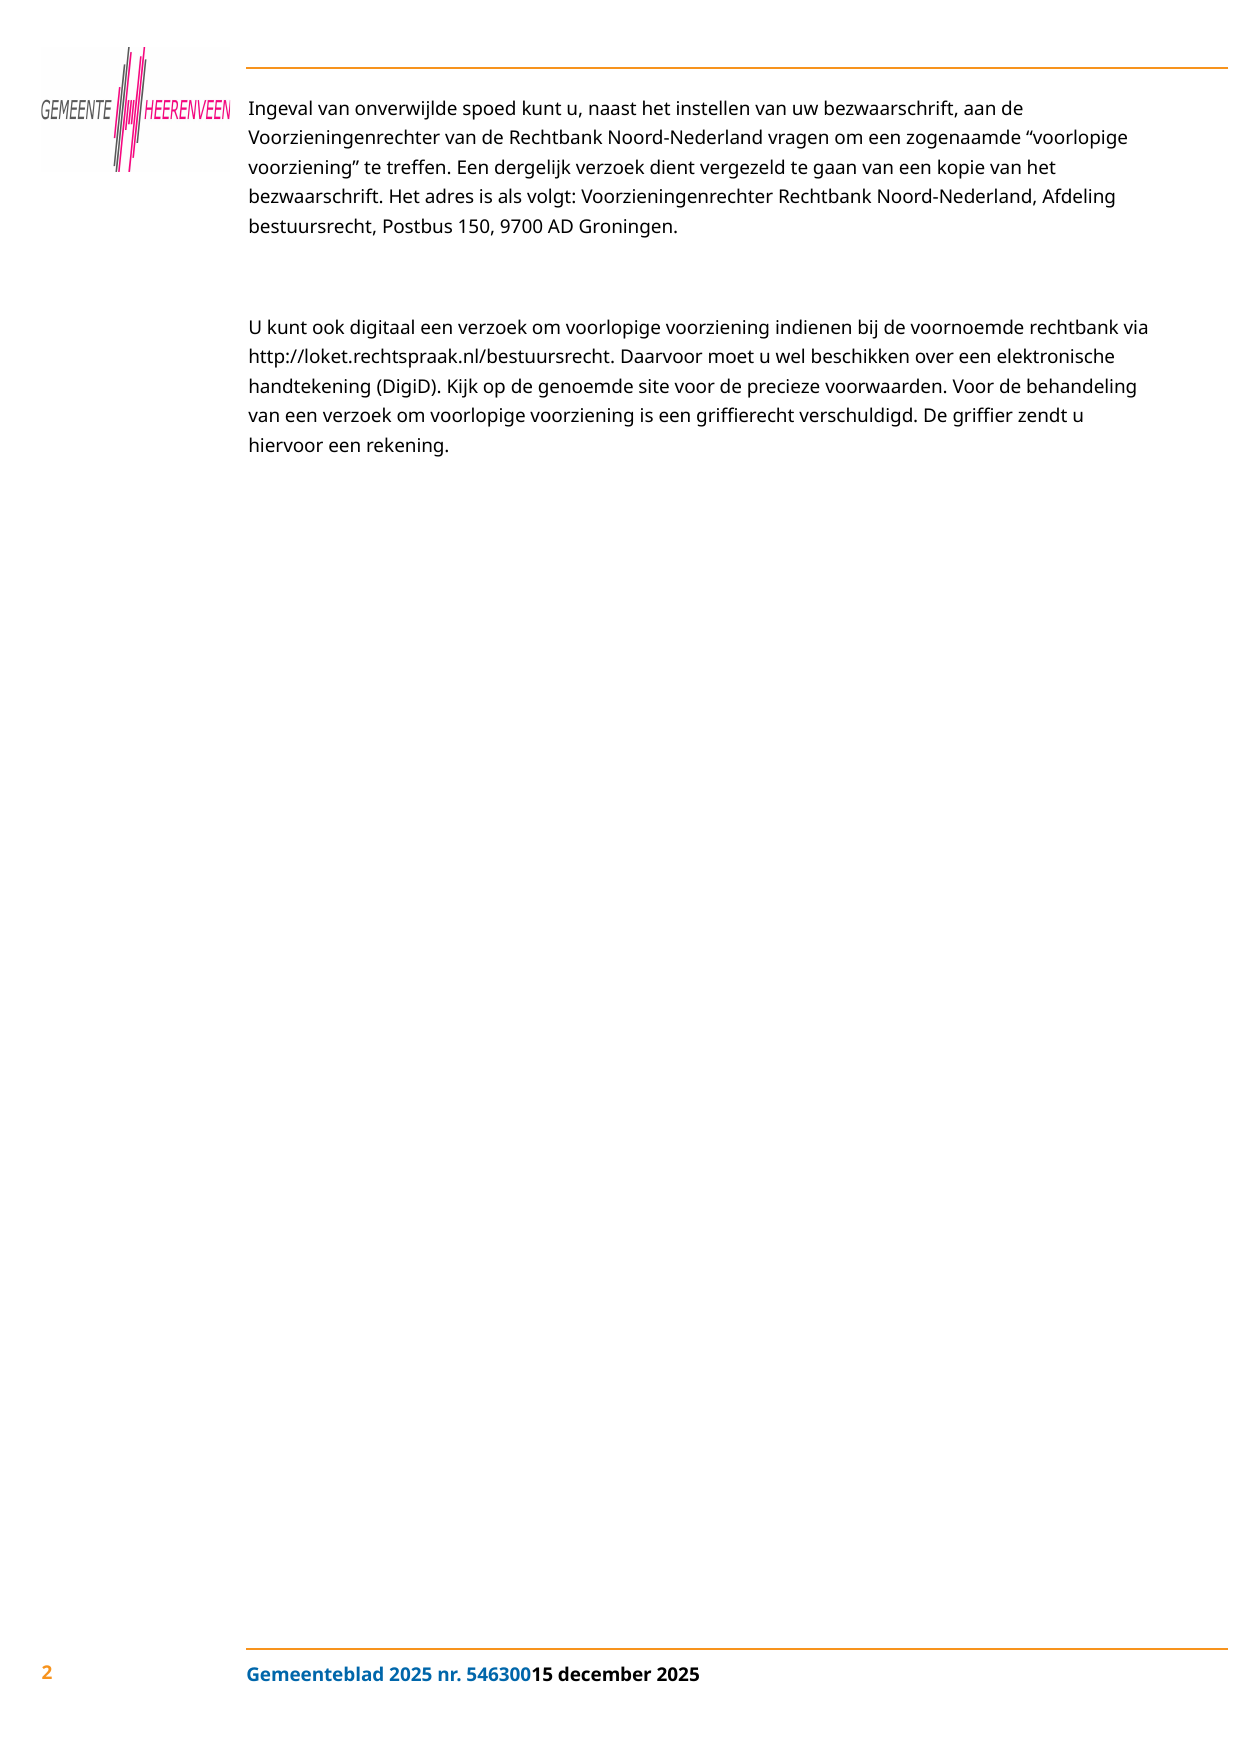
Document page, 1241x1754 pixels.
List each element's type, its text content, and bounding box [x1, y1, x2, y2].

text U kunt ook digitaal een verzoek om voorlopige voorziening indienen bij de voornoemde rechtbank via http://loket.rechtspraak.nl/bestuursrecht. Daarvoor moet u wel beschikken over een elektronische handtekening (DigiD). Kijk op de genoemde site voor de precieze voorwaarden. Voor de behandeling van een verzoek om voorlopige voorziening is een griffierecht verschuldigd. De griffier zendt u hiervoor een rekening. [248, 314, 1152, 458]
text Ingeval van onverwijlde spoed kunt u, naast het instellen van uw bezwaarschrift, aan de Voorzieningenrechter van de Rechtbank Noord-Nederland vragen om een zogenaamde “voorlopige voorziening” te treffen. Een dergelijk verzoek dient vergezeld te gaan van een kopie van het bezwaarschrift. Het adres is als volgt: Voorzieningenrechter Rechtbank Noord-Nederland, Afdeling bestuursrecht, Postbus 150, 9700 AD Groningen. [248, 95, 1152, 239]
picture [41, 47, 231, 172]
